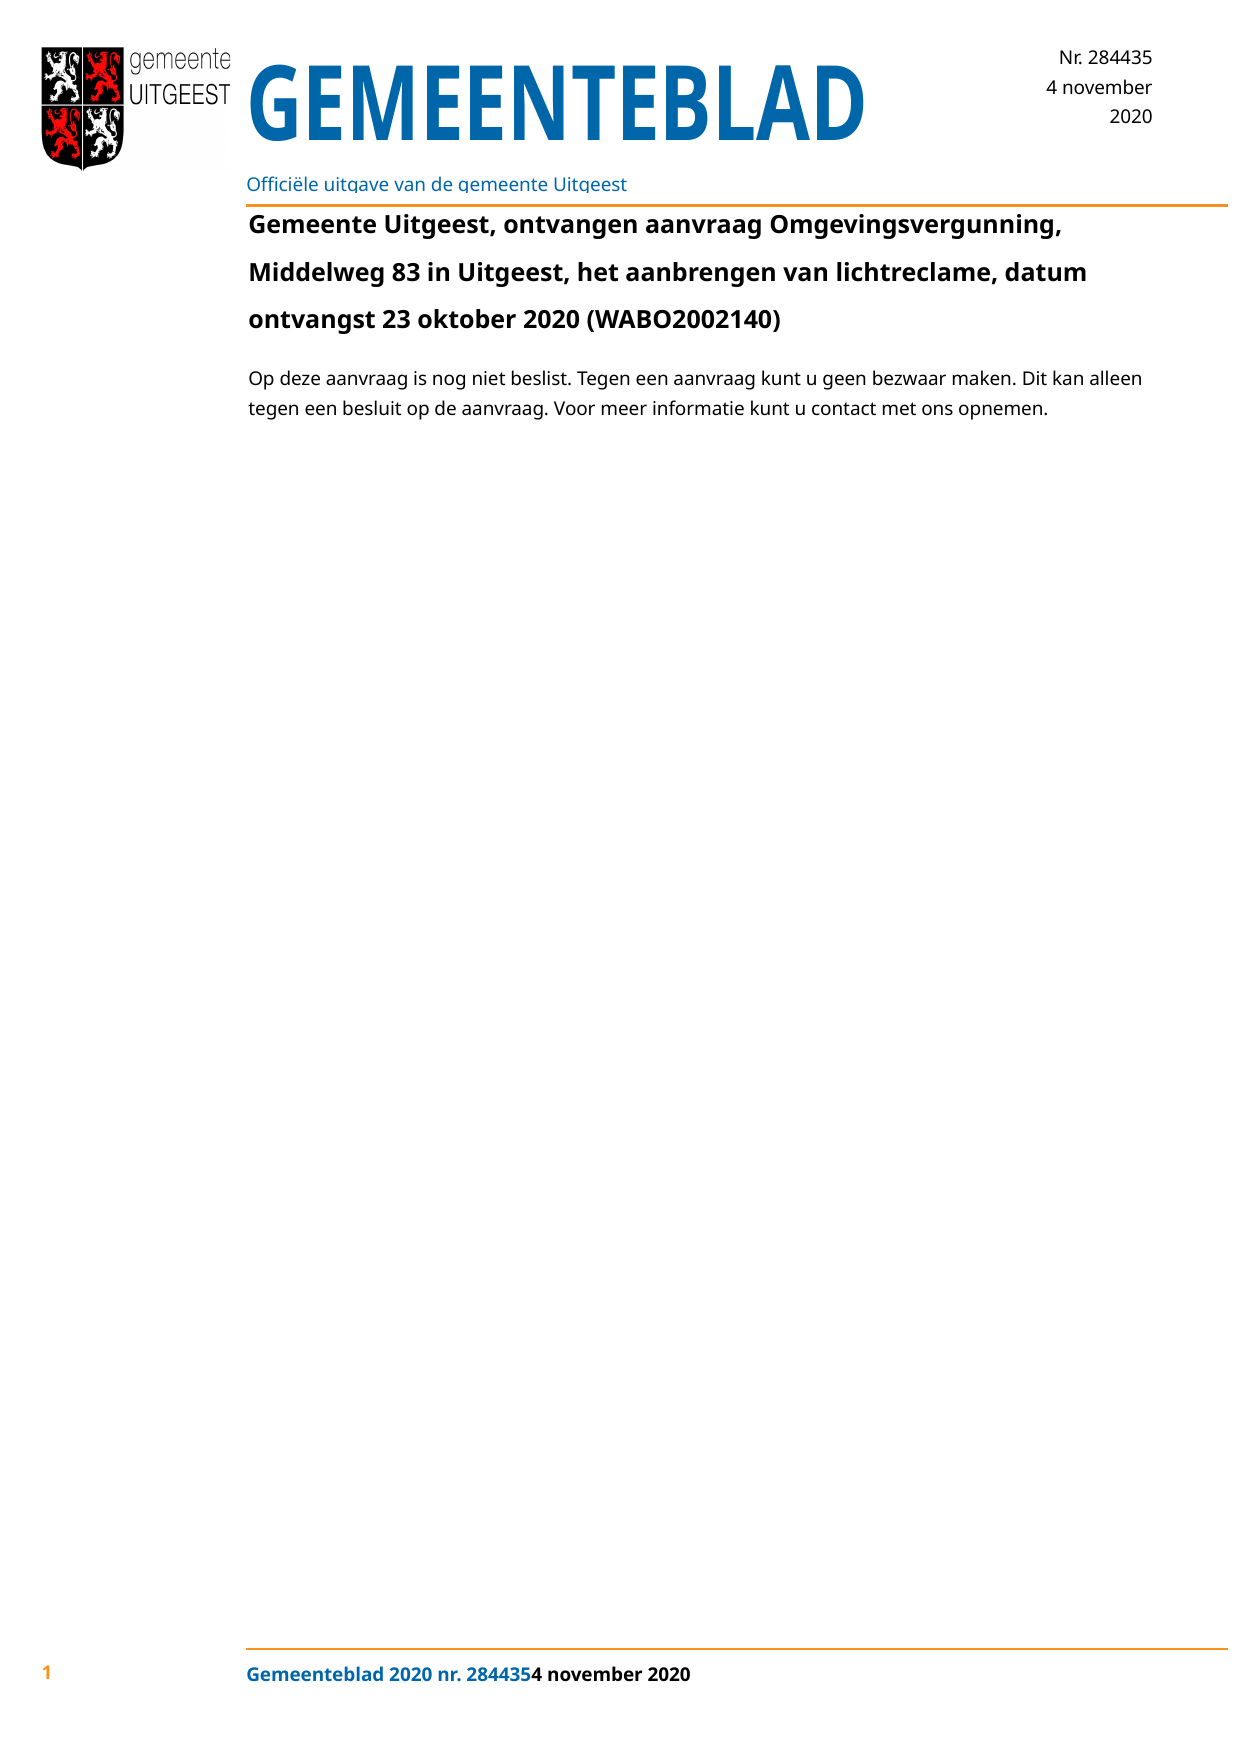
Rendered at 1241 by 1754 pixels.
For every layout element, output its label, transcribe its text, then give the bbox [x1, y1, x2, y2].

text Gemeente Uitgeest, ontvangen aanvraag Omgevingsvergunning, Middelweg 83 in Uitgeest, het aanbrengen van lichtreclame, datum ontvangst 23 oktober 2020 (WABO2002140) [248, 207, 1152, 336]
picture [41, 47, 231, 172]
text Op deze aanvraag is nog niet beslist. Tegen een aanvraag kunt u geen bezwaar maken. Dit kan alleen tegen een besluit op de aanvraag. Voor meer informatie kunt u contact met ons opnemen. [248, 366, 1152, 421]
